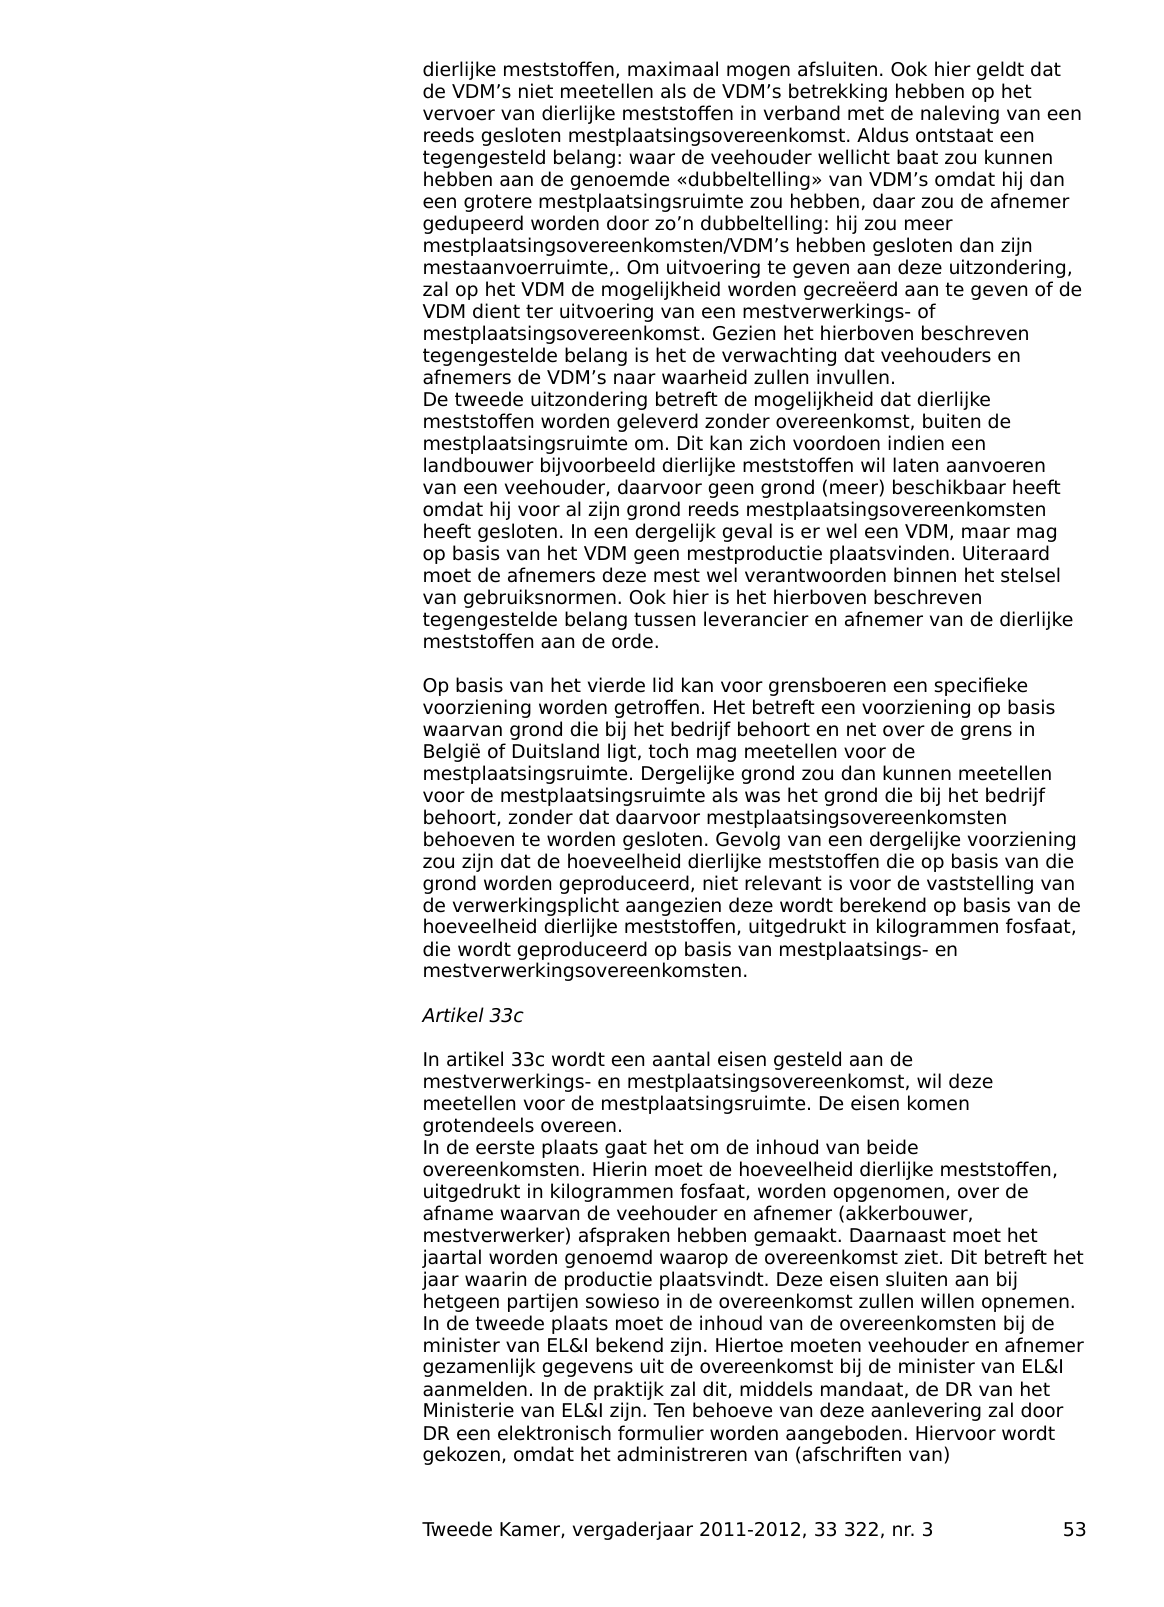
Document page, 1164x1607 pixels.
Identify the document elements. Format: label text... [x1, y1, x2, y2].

text In de tweede plaats moet de inhoud van de overeenkomsten bij de minister van EL&I bekend zijn. Hiertoe moeten veehouder en afnemer gezamenlijk gegevens uit de overeenkomst bij de minister van EL&I aanmelden. In de praktijk zal dit, middels mandaat, de DR van het Ministerie van EL&I zijn. Ten behoeve van deze aanlevering zal door DR een elektronisch formulier worden aangeboden. Hiervoor wordt gekozen, omdat het administreren van (afschriften van) [422, 1312, 1087, 1466]
text In de eerste plaats gaat het om de inhoud van beide overeenkomsten. Hierin moet de hoeveelheid dierlijke meststoffen, uitgedrukt in kilogrammen fosfaat, worden opgenomen, over de afname waarvan de veehouder en afnemer (akkerbouwer, mestverwerker) afspraken hebben gemaakt. Daarnaast moet het jaartal worden genoemd waarop de overeenkomst ziet. Dit betreft het jaar waarin de productie plaatsvindt. Deze eisen sluiten aan bij hetgeen partijen sowieso in de overeenkomst zullen willen opnemen. [422, 1137, 1087, 1312]
text In artikel 33c wordt een aantal eisen gesteld aan de mestverwerkings- en mestplaatsingsovereenkomst, wil deze meetellen voor de mestplaatsingsruimte. De eisen komen grotendeels overeen. [422, 1049, 1087, 1137]
text Op basis van het vierde lid kan voor grensboeren een specifieke voorziening worden getroffen. Het betreft een voorziening op basis waarvan grond die bij het bedrijf behoort en net over de grens in België of Duitsland ligt, toch mag meetellen voor de mestplaatsingsruimte. Dergelijke grond zou dan kunnen meetellen voor de mestplaatsingsruimte als was het grond die bij het bedrijf behoort, zonder dat daarvoor mestplaatsingsovereenkomsten behoeven te worden gesloten. Gevolg van een dergelijke voorziening zou zijn dat de hoeveelheid dierlijke meststoffen die op basis van die grond worden geproduceerd, niet relevant is voor de vaststelling van de verwerkingsplicht aangezien deze wordt berekend op basis van de hoeveelheid dierlijke meststoffen, uitgedrukt in kilogrammen fosfaat, die wordt geproduceerd op basis van mestplaatsings- en mestverwerkingsovereenkomsten. [422, 675, 1087, 982]
subtitle Artikel 33c [422, 1004, 1087, 1027]
text De tweede uitzondering betreft de mogelijkheid dat dierlijke meststoffen worden geleverd zonder overeenkomst, buiten de mestplaatsingsruimte om. Dit kan zich voordoen indien een landbouwer bijvoorbeeld dierlijke meststoffen wil laten aanvoeren van een veehouder, daarvoor geen grond (meer) beschikbaar heeft omdat hij voor al zijn grond reeds mestplaatsingsovereenkomsten heeft gesloten. In een dergelijk geval is er wel een VDM, maar mag op basis van het VDM geen mestproductie plaatsvinden. Uiteraard moet de afnemers deze mest wel verantwoorden binnen het stelsel van gebruiksnormen. Ook hier is het hierboven beschreven tegengestelde belang tussen leverancier en afnemer van de dierlijke meststoffen aan de orde. [422, 389, 1087, 652]
text dierlijke meststoffen, maximaal mogen afsluiten. Ook hier geldt dat de VDM’s niet meetellen als de VDM’s betrekking hebben op het vervoer van dierlijke meststoffen in verband met de naleving van een reeds gesloten mestplaatsingsovereenkomst. Aldus ontstaat een tegengesteld belang: waar de veehouder wellicht baat zou kunnen hebben aan de genoemde «dubbeltelling» van VDM’s omdat hij dan een grotere mestplaatsingsruimte zou hebben, daar zou de afnemer gedupeerd worden door zo’n dubbeltelling: hij zou meer mestplaatsingsovereenkomsten/VDM’s hebben gesloten dan zijn mestaanvoerruimte,. Om uitvoering te geven aan deze uitzondering, zal op het VDM de mogelijkheid worden gecreëerd aan te geven of de VDM dient ter uitvoering van een mestverwerkings- of mestplaatsingsovereenkomst. Gezien het hierboven beschreven tegengestelde belang is het de verwachting dat veehouders en afnemers de VDM’s naar waarheid zullen invullen. [422, 59, 1087, 389]
